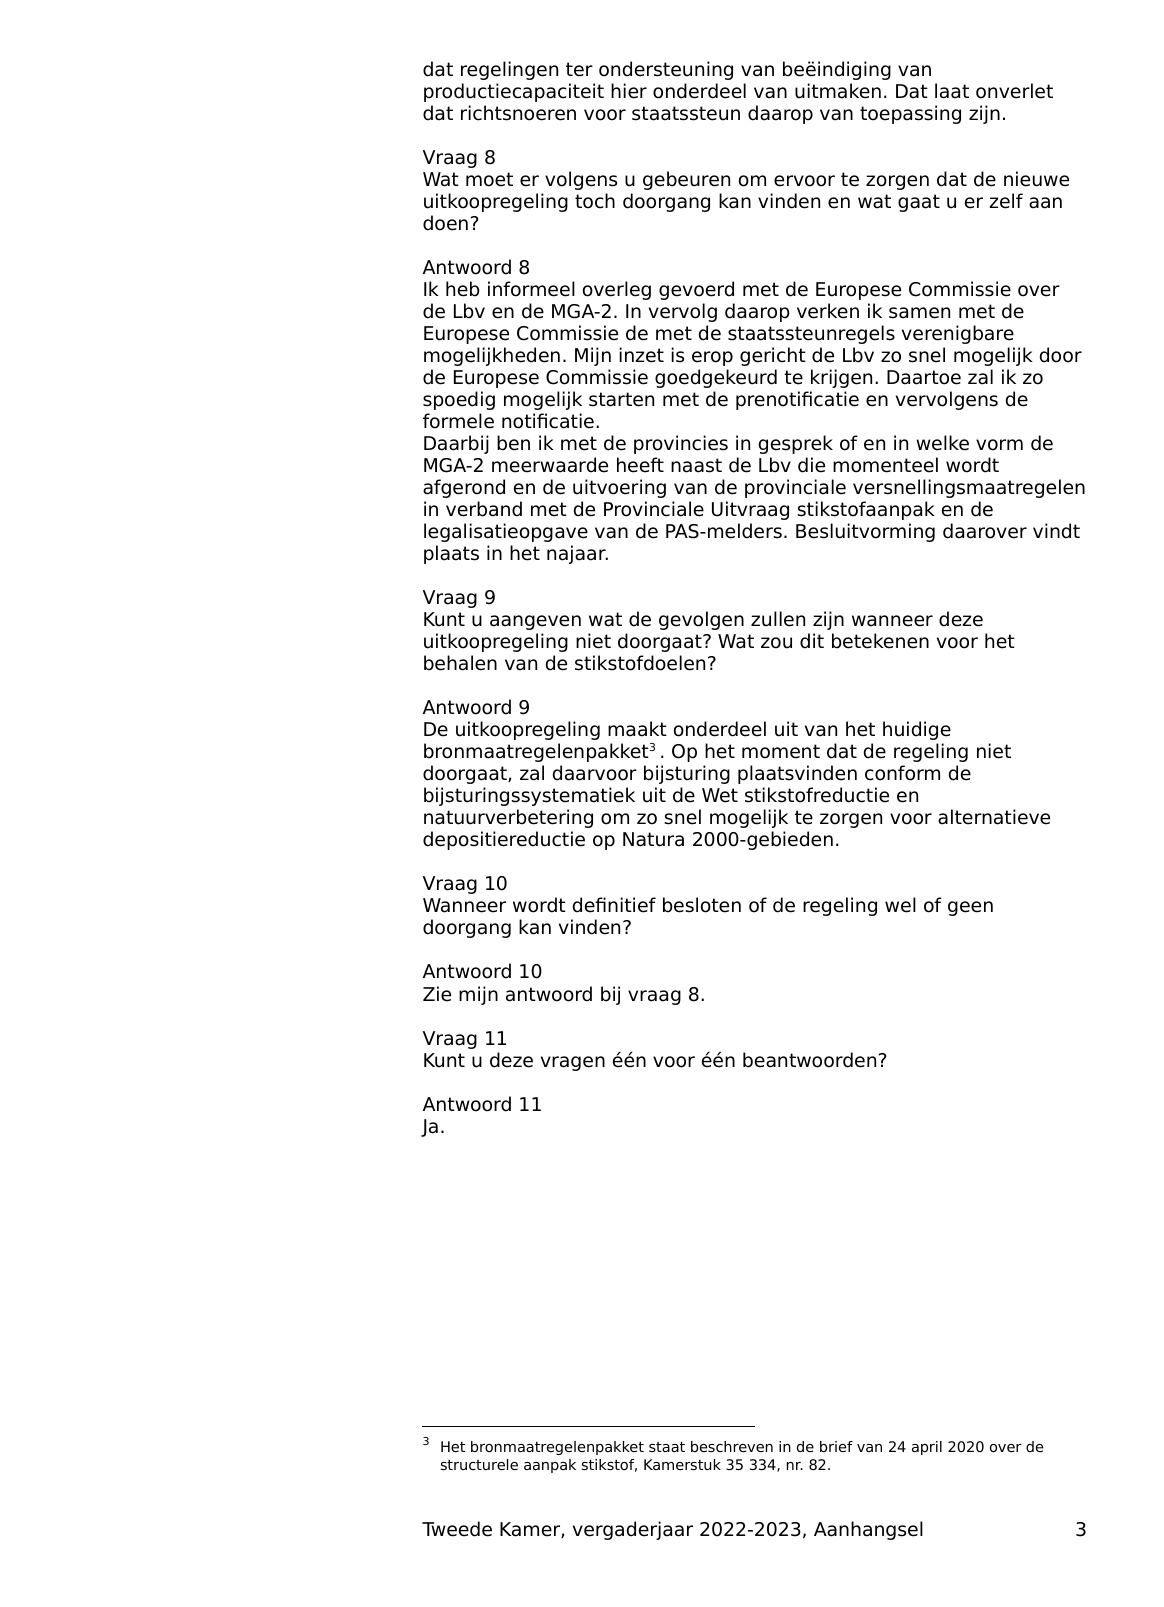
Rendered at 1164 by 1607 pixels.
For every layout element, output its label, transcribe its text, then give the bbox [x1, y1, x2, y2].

text Antwoord 11 [422, 1094, 1087, 1116]
text Ja. [422, 1116, 1087, 1138]
text Zie mijn antwoord bij vraag 8. [422, 983, 1087, 1005]
text dat regelingen ter ondersteuning van beëindiging van productiecapaciteit hier onderdeel van uitmaken. Dat laat onverlet dat richtsnoeren voor staatssteun daarop van toepassing zijn. [422, 59, 1087, 125]
text Antwoord 10 [422, 961, 1087, 983]
text Vraag 11 [422, 1028, 1087, 1049]
text De uitkoopregeling maakt onderdeel uit van het huidige bronmaatregelenpakket. Op het moment dat de regeling niet doorgaat, zal daarvoor bijsturing plaatsvinden conform de bijsturingssystematiek uit de Wet stikstofreductie en natuurverbetering om zo snel mogelijk te zorgen voor alternatieve depositiereductie op Natura 2000-gebieden. [422, 719, 1087, 851]
text Daarbij ben ik met de provincies in gesprek of en in welke vorm de MGA-2 meerwaarde heeft naast de Lbv die momenteel wordt afgerond en de uitvoering van de provinciale versnellingsmaatregelen in verband met de Provinciale Uitvraag stikstofaanpak en de legalisatieopgave van de PAS-melders. Besluitvorming daarover vindt plaats in het najaar. [422, 433, 1087, 565]
text Antwoord 8 [422, 257, 1087, 279]
text Wat moet er volgens u gebeuren om ervoor te zorgen dat de nieuwe uitkoopregeling toch doorgang kan vinden en wat gaat u er zelf aan doen? [422, 169, 1087, 235]
text Kunt u aangeven wat de gevolgen zullen zijn wanneer deze uitkoopregeling niet doorgaat? Wat zou dit betekenen voor het behalen van de stikstofdoelen? [422, 609, 1087, 675]
text Vraag 8 [422, 147, 1087, 169]
text Het bronmaatregelenpakket staat beschreven in de brief van 24 april 2020 over de structurele aanpak stikstof, Kamerstuk 35 334, nr. 82. [422, 1435, 1087, 1474]
text Wanneer wordt definitief besloten of de regeling wel of geen doorgang kan vinden? [422, 895, 1087, 939]
text Antwoord 9 [422, 697, 1087, 719]
text Vraag 9 [422, 587, 1087, 609]
text Vraag 10 [422, 873, 1087, 895]
text Ik heb informeel overleg gevoerd met de Europese Commissie over de Lbv en de MGA-2. In vervolg daarop verken ik samen met de Europese Commissie de met de staatssteunregels verenigbare mogelijkheden. Mijn inzet is erop gericht de Lbv zo snel mogelijk door de Europese Commissie goedgekeurd te krijgen. Daartoe zal ik zo spoedig mogelijk starten met de prenotificatie en vervolgens de formele notificatie. [422, 279, 1087, 433]
text Kunt u deze vragen één voor één beantwoorden? [422, 1049, 1087, 1072]
